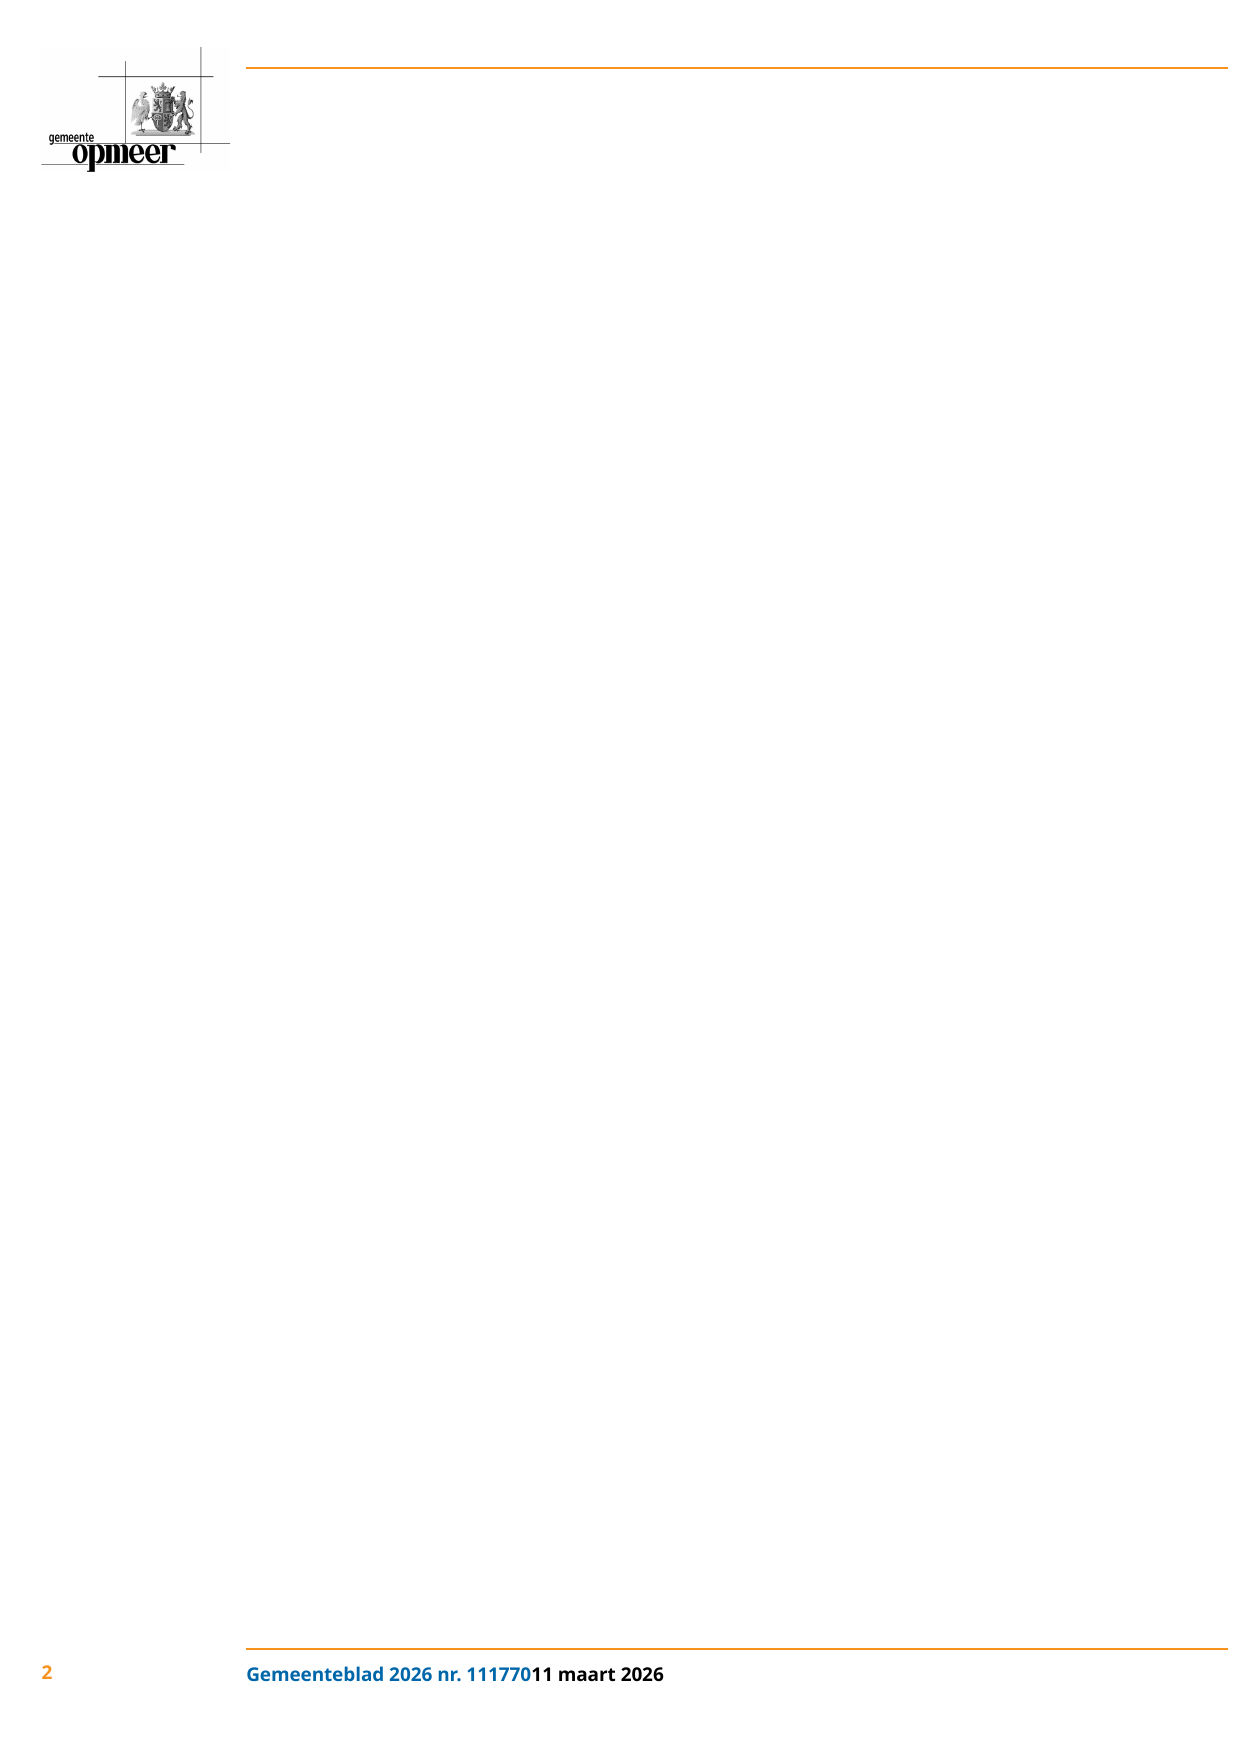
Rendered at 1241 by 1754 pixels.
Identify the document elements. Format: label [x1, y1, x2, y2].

picture [41, 47, 231, 172]
